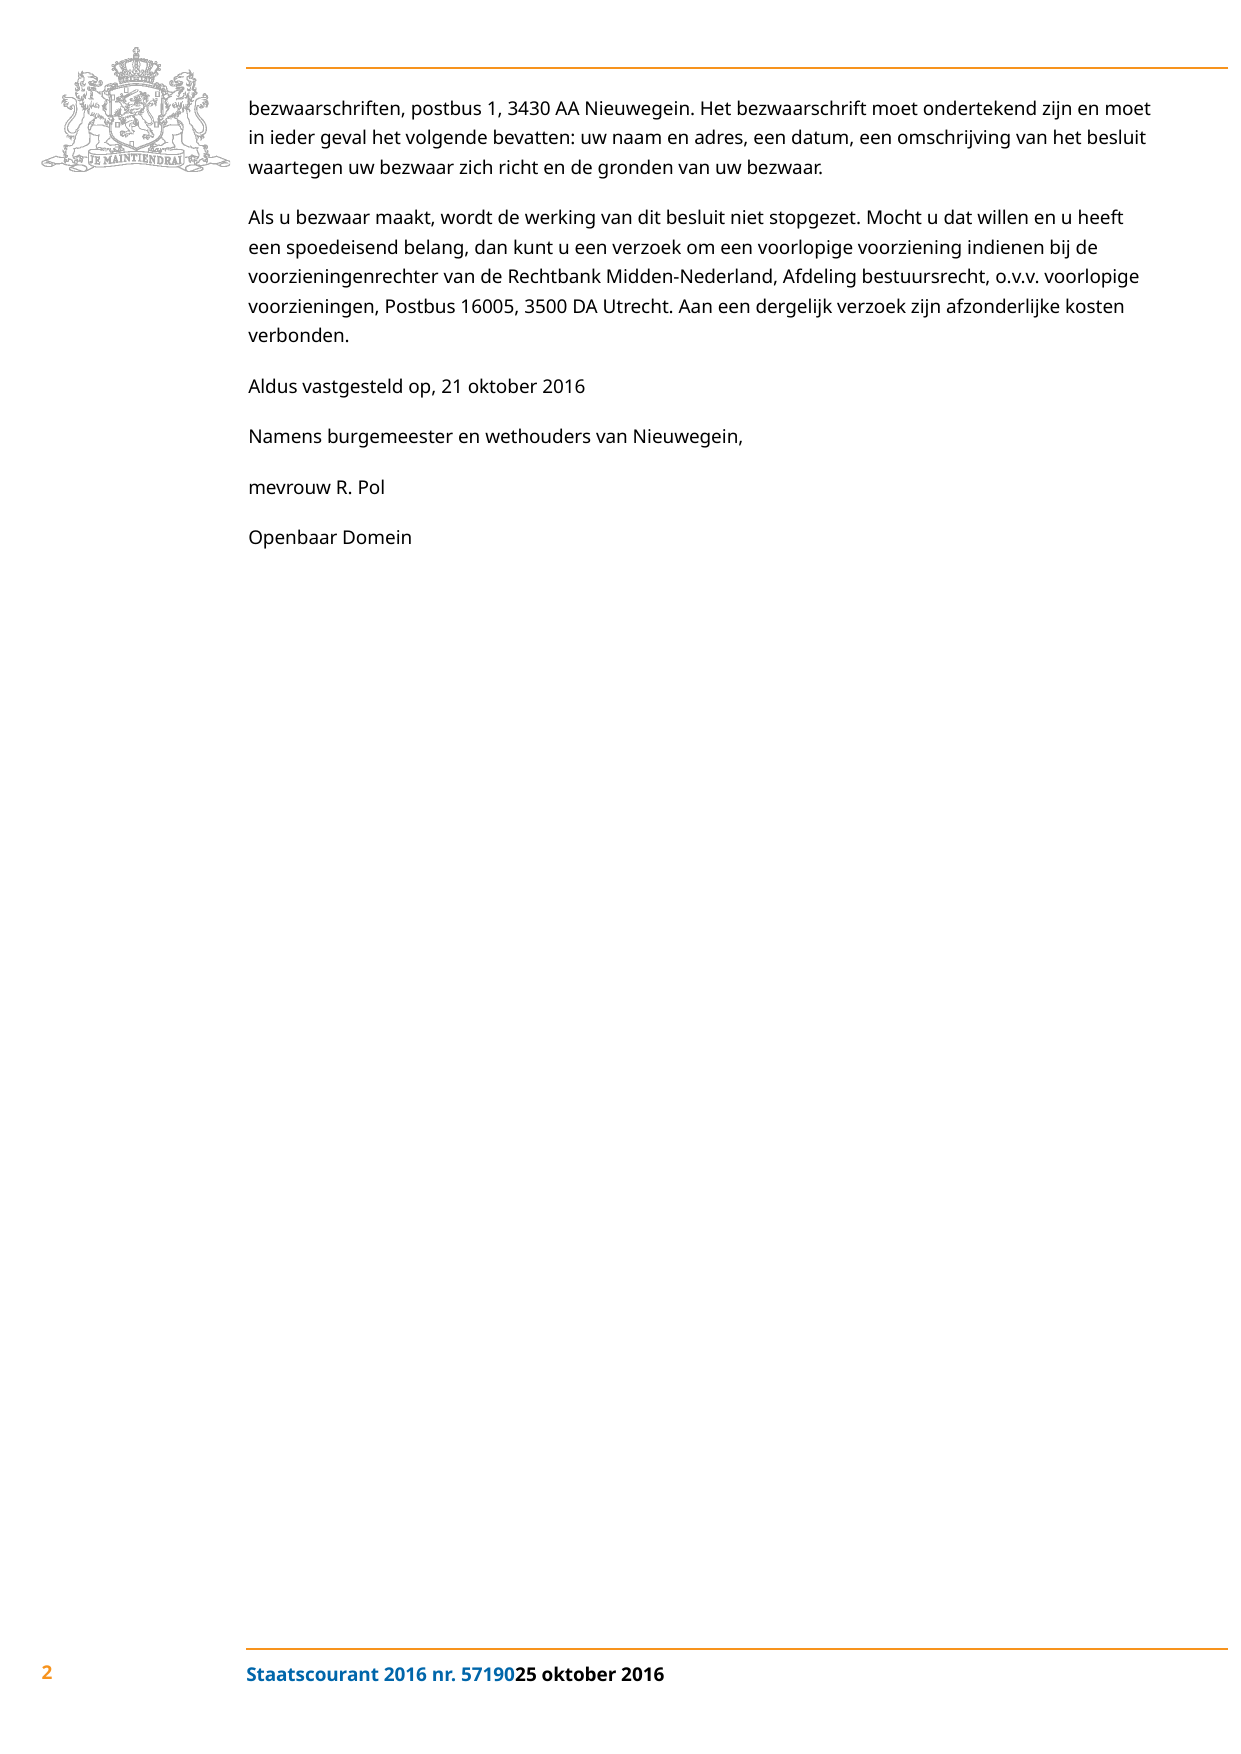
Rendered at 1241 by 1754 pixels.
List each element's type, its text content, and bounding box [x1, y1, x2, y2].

text mevrouw R. Pol [248, 474, 1152, 500]
text Als u bezwaar maakt, wordt de werking van dit besluit niet stopgezet. Mocht u dat willen en u heeft een spoedeisend belang, dan kunt u een verzoek om een voorlopige voorziening indienen bij de voorzieningenrechter van de Rechtbank Midden-Nederland, Afdeling bestuursrecht, o.v.v. voorlopige voorzieningen, Postbus 16005, 3500 DA Utrecht. Aan een dergelijk verzoek zijn afzonderlijke kosten verbonden. [248, 204, 1152, 348]
text Openbaar Domein [248, 524, 1152, 550]
text Namens burgemeester en wethouders van Nieuwegein, [248, 423, 1152, 449]
picture [41, 47, 231, 172]
text bezwaarschriften, postbus 1, 3430 AA Nieuwegein. Het bezwaarschrift moet ondertekend zijn en moet in ieder geval het volgende bevatten: uw naam en adres, een datum, een omschrijving van het besluit waartegen uw bezwaar zich richt en de gronden van uw bezwaar. [248, 95, 1152, 180]
text Aldus vastgesteld op, 21 oktober 2016 [248, 373, 1152, 399]
